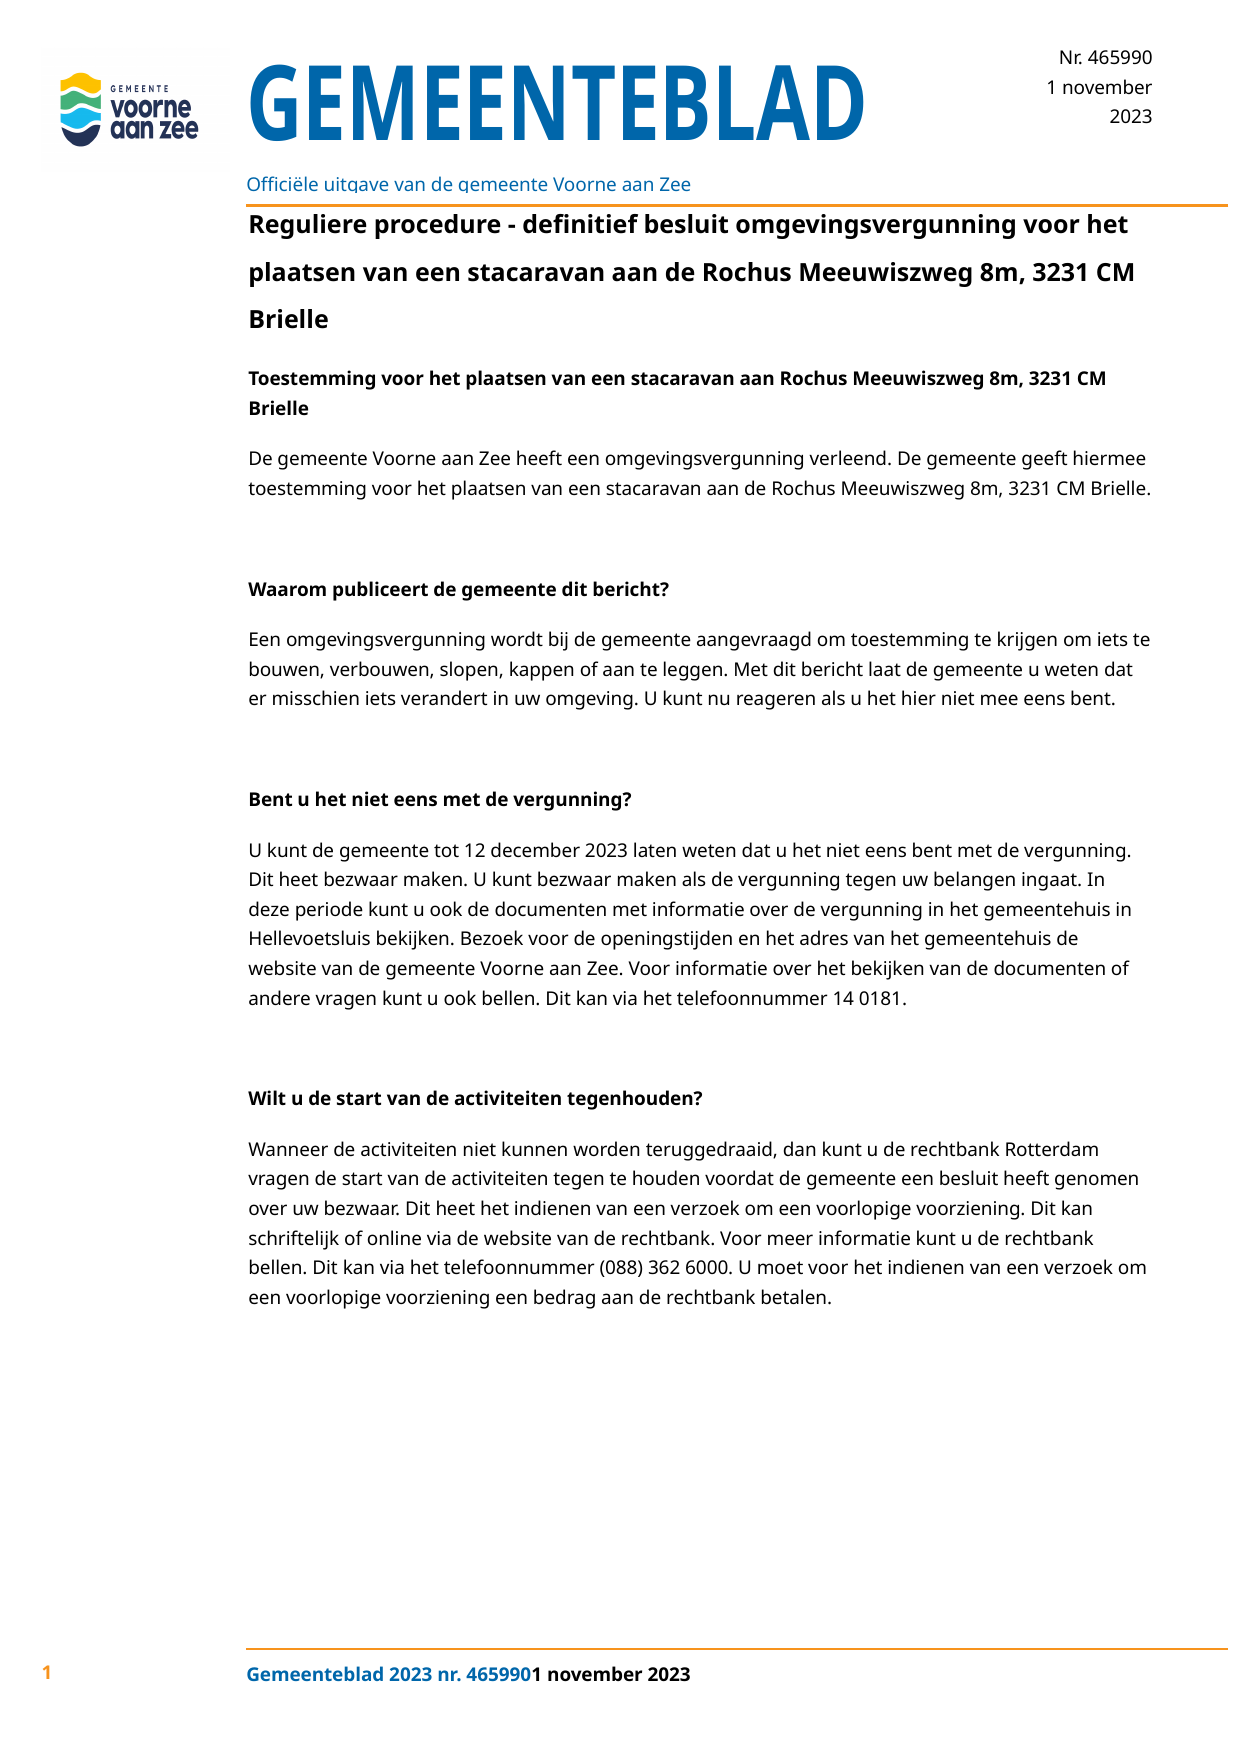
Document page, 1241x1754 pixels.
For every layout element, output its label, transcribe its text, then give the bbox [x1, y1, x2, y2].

text Een omgevingsvergunning wordt bij de gemeente aangevraagd om toestemming te krijgen om iets te bouwen, verbouwen, slopen, kappen of aan te leggen. Met dit bericht laat de gemeente u weten dat er misschien iets verandert in uw omgeving. U kunt nu reageren als u het hier niet mee eens bent. [248, 626, 1152, 711]
text Wilt u de start van de activiteiten tegenhouden? [248, 1086, 1152, 1111]
text De gemeente Voorne aan Zee heeft een omgevingsvergunning verleend. De gemeente geeft hiermee toestemming voor het plaatsen van een stacaravan aan de Rochus Meeuwiszweg 8m, 3231 CM Brielle. [248, 446, 1152, 501]
text Bent u het niet eens met de vergunning? [248, 786, 1152, 812]
text Wanneer de activiteiten niet kunnen worden teruggedraaid, dan kunt u de rechtbank Rotterdam vragen de start van de activiteiten tegen te houden voordat de gemeente een besluit heeft genomen over uw bezwaar. Dit heet het indienen van een verzoek om een voorlopige voorziening. Dit kan schriftelijk of online via de website van de rechtbank. Voor meer informatie kunt u de rechtbank bellen. Dit kan via het telefoonnummer (088) 362 6000. U moet voor het indienen van een verzoek om een voorlopige voorziening een bedrag aan de rechtbank betalen. [248, 1136, 1152, 1309]
picture [41, 47, 231, 172]
text U kunt de gemeente tot 12 december 2023 laten weten dat u het niet eens bent met de vergunning. Dit heet bezwaar maken. U kunt bezwaar maken als de vergunning tegen uw belangen ingaat. In deze periode kunt u ook de documenten met informatie over de vergunning in het gemeentehuis in Hellevoetsluis bekijken. Bezoek voor de openingstijden en het adres van het gemeentehuis de website van de gemeente Voorne aan Zee. Voor informatie over het bekijken van de documenten of andere vragen kunt u ook bellen. Dit kan via het telefoonnummer 14 0181. [248, 837, 1152, 1010]
text Toestemming voor het plaatsen van een stacaravan aan Rochus Meeuwiszweg 8m, 3231 CM Brielle [248, 366, 1152, 421]
text Reguliere procedure - definitief besluit omgevingsvergunning voor het plaatsen van een stacaravan aan de Rochus Meeuwiszweg 8m, 3231 CM Brielle [248, 207, 1152, 336]
text Waarom publiceert de gemeente dit bericht? [248, 576, 1152, 602]
